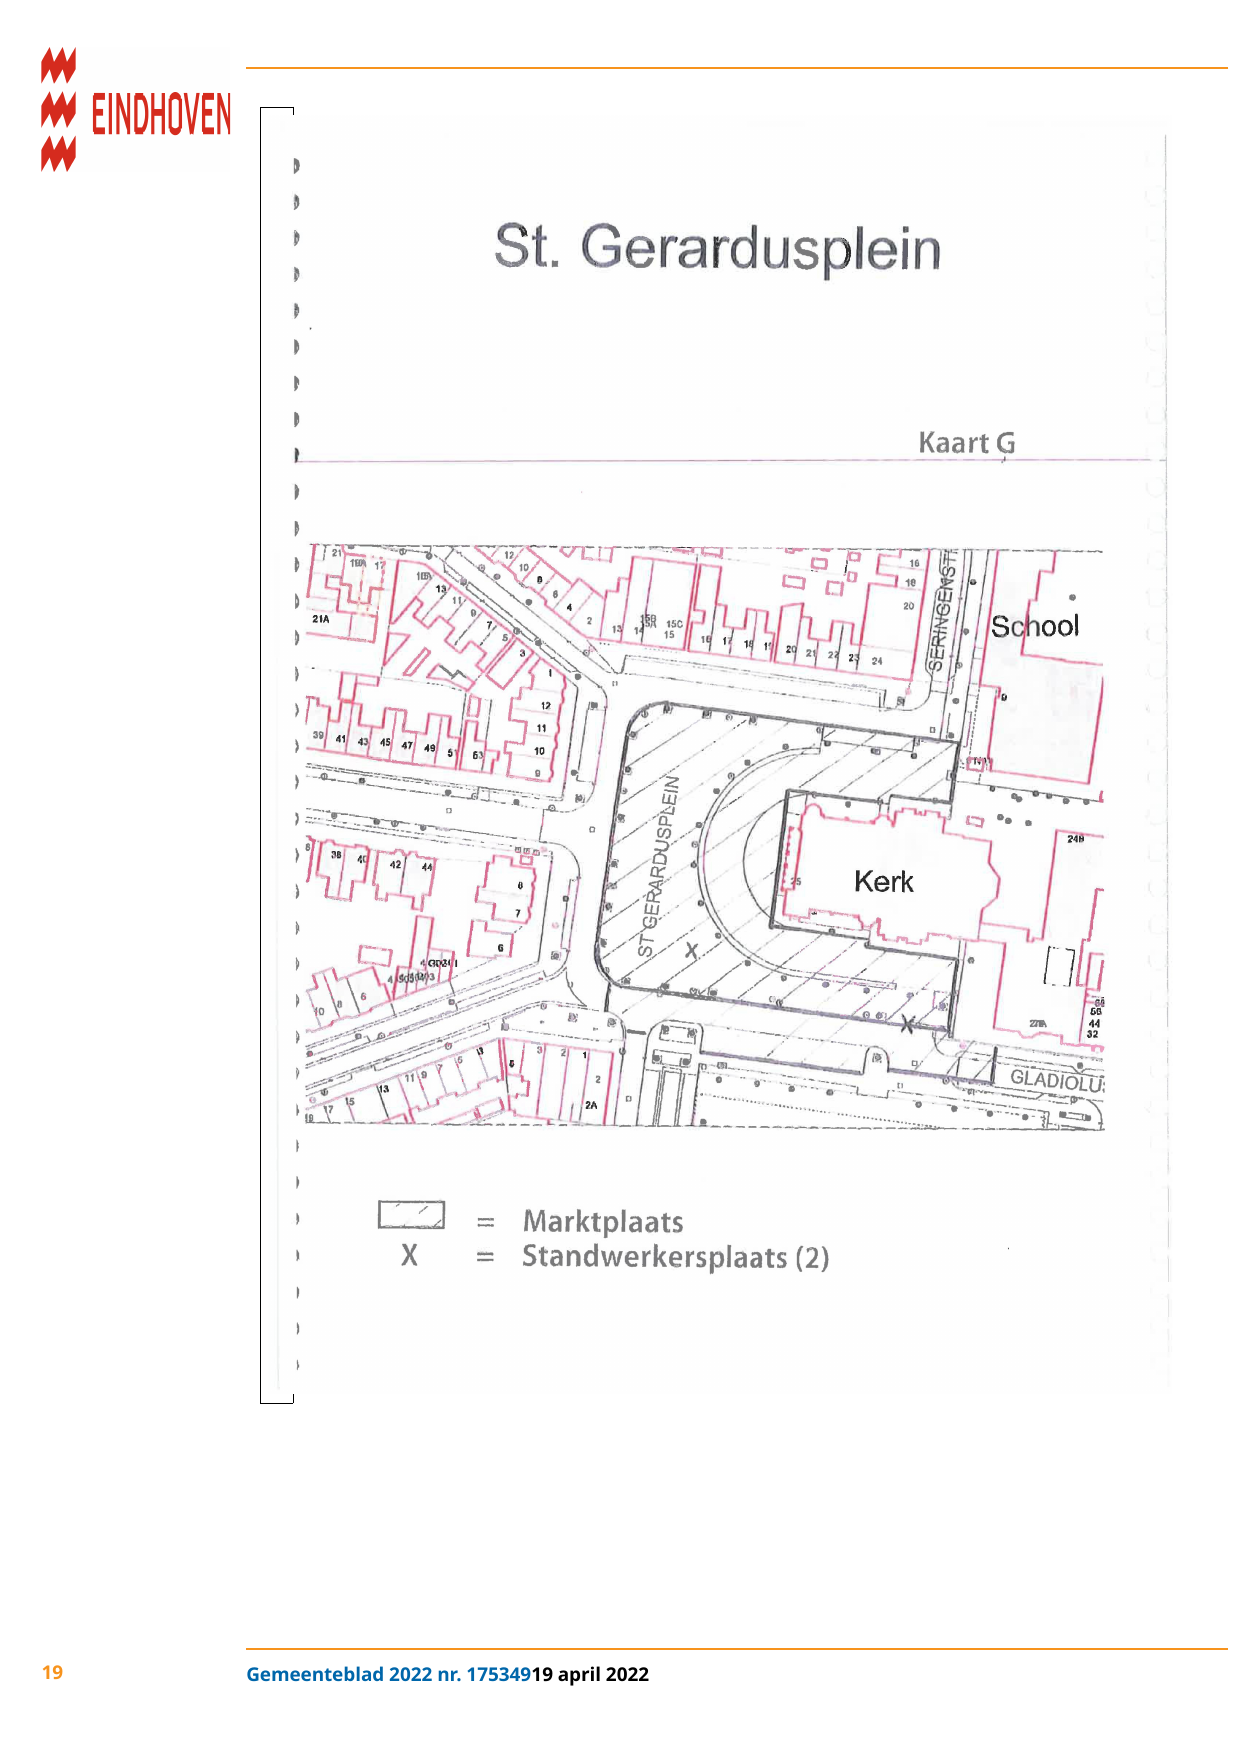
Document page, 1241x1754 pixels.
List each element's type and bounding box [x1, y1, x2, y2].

picture [41, 47, 231, 172]
picture [268, 115, 1173, 1394]
